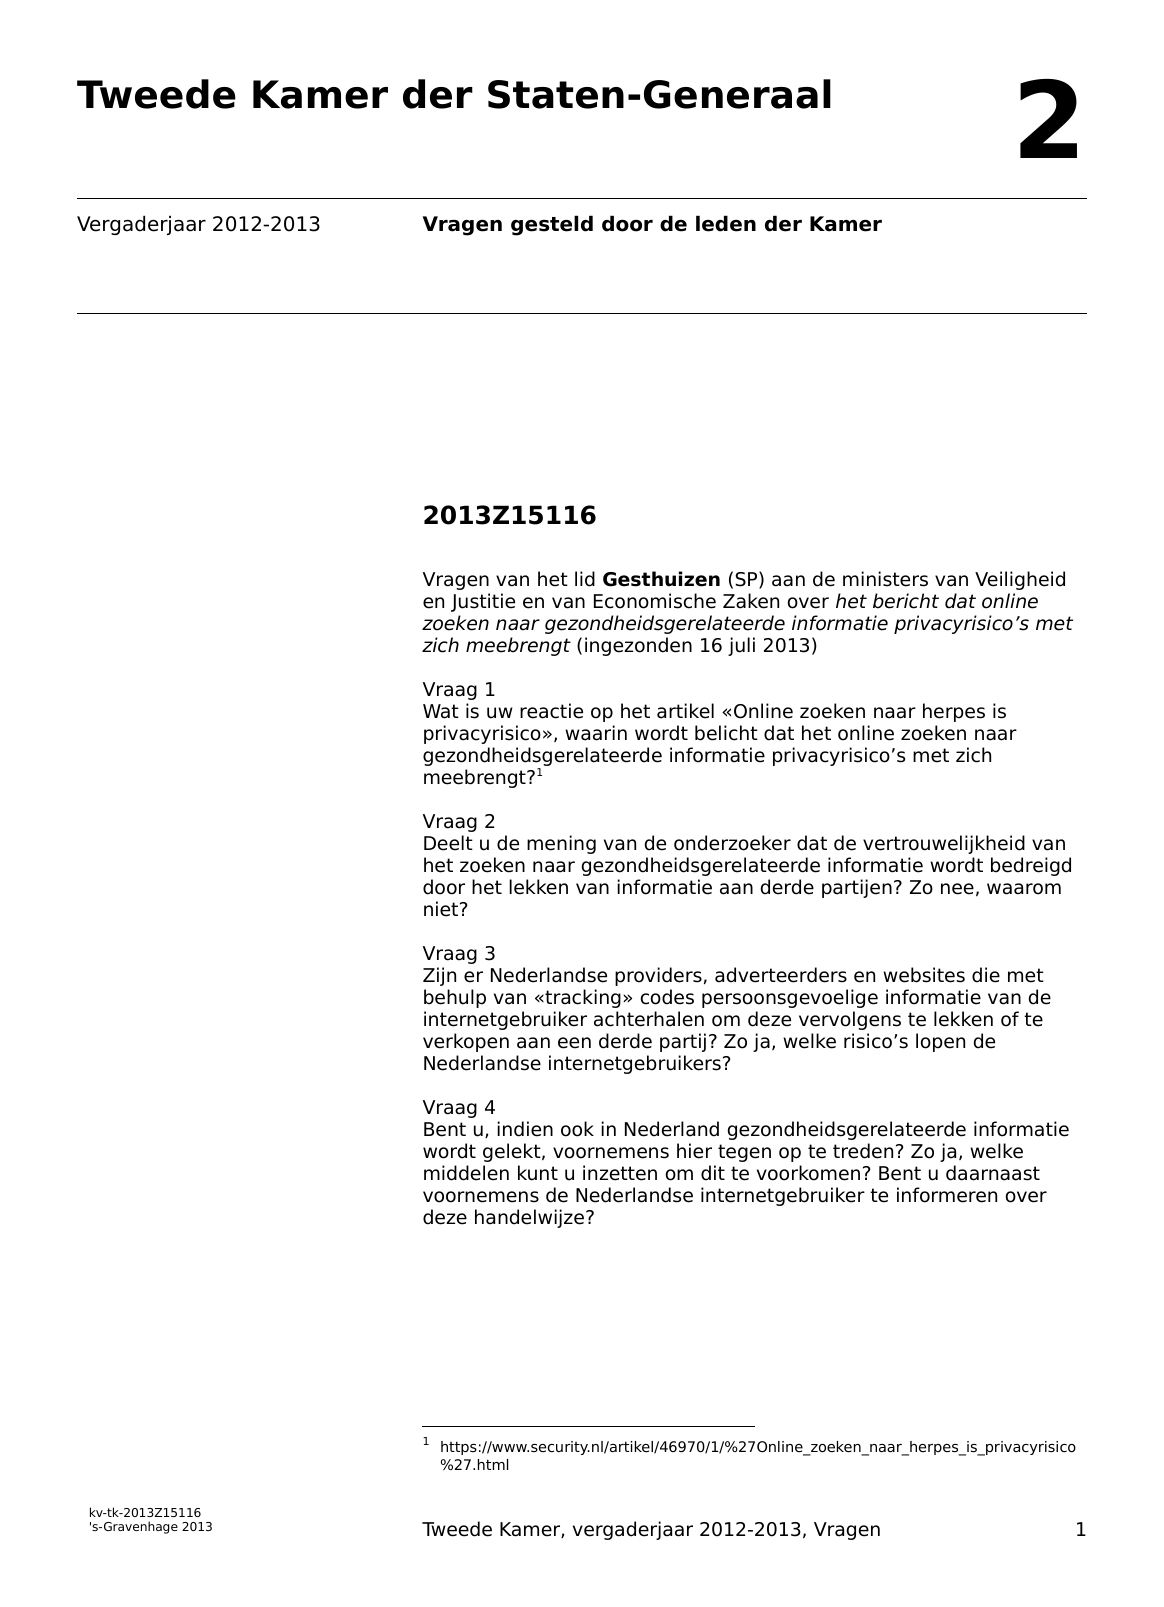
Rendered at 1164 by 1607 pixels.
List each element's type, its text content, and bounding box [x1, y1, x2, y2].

text Zijn er Nederlandse providers, adverteerders en websites die met behulp van «tracking» codes persoonsgevoelige informatie van de internetgebruiker achterhalen om deze vervolgens te lekken of te verkopen aan een derde partij? Zo ja, welke risico’s lopen de Nederlandse internetgebruikers? [422, 965, 1087, 1075]
table_header Tweede Kamer der Staten-Generaal [77, 59, 886, 198]
text Bent u, indien ook in Nederland gezondheidsgerelateerde informatie wordt gelekt, voornemens hier tegen op te treden? Zo ja, welke middelen kunt u inzetten om dit te voorkomen? Bent u daarnaast voornemens de Nederlandse internetgebruiker te informeren over deze handelwijze? [422, 1119, 1087, 1229]
table_header 2 [886, 59, 1087, 198]
text Vraag 2 [422, 811, 1087, 833]
text Wat is uw reactie op het artikel «Online zoeken naar herpes is privacyrisico», waarin wordt belicht dat het online zoeken naar gezondheidsgerelateerde informatie privacyrisico’s met zich meebrengt? [422, 701, 1087, 789]
text https://www.security.nl/artikel/46970/1/%27Online_zoeken_naar_herpes_is_privacyrisico%27.html [422, 1435, 1087, 1474]
text 2013Z15116 [422, 501, 1087, 531]
text Vraag 4 [422, 1097, 1087, 1119]
text Vragen van het lid Gesthuizen (SP) aan de ministers van Veiligheid en Justitie en van Economische Zaken over het bericht dat online zoeken naar gezondheidsgerelateerde informatie privacyrisico’s met zich meebrengt (ingezonden 16 juli 2013) [422, 569, 1087, 657]
table_cell Vergaderjaar 2012-2013 [77, 199, 422, 313]
text Deelt u de mening van de onderzoeker dat de vertrouwelijkheid van het zoeken naar gezondheidsgerelateerde informatie wordt bedreigd door het lekken van informatie aan derde partijen? Zo nee, waarom niet? [422, 833, 1087, 921]
text Vraag 3 [422, 943, 1087, 965]
text 's-Gravenhage 2013 [88, 1520, 323, 1534]
table_cell Vragen gesteld door de leden der Kamer [422, 199, 1087, 313]
text Vraag 1 [422, 679, 1087, 701]
text kv-tk-2013Z15116 [88, 1506, 323, 1520]
